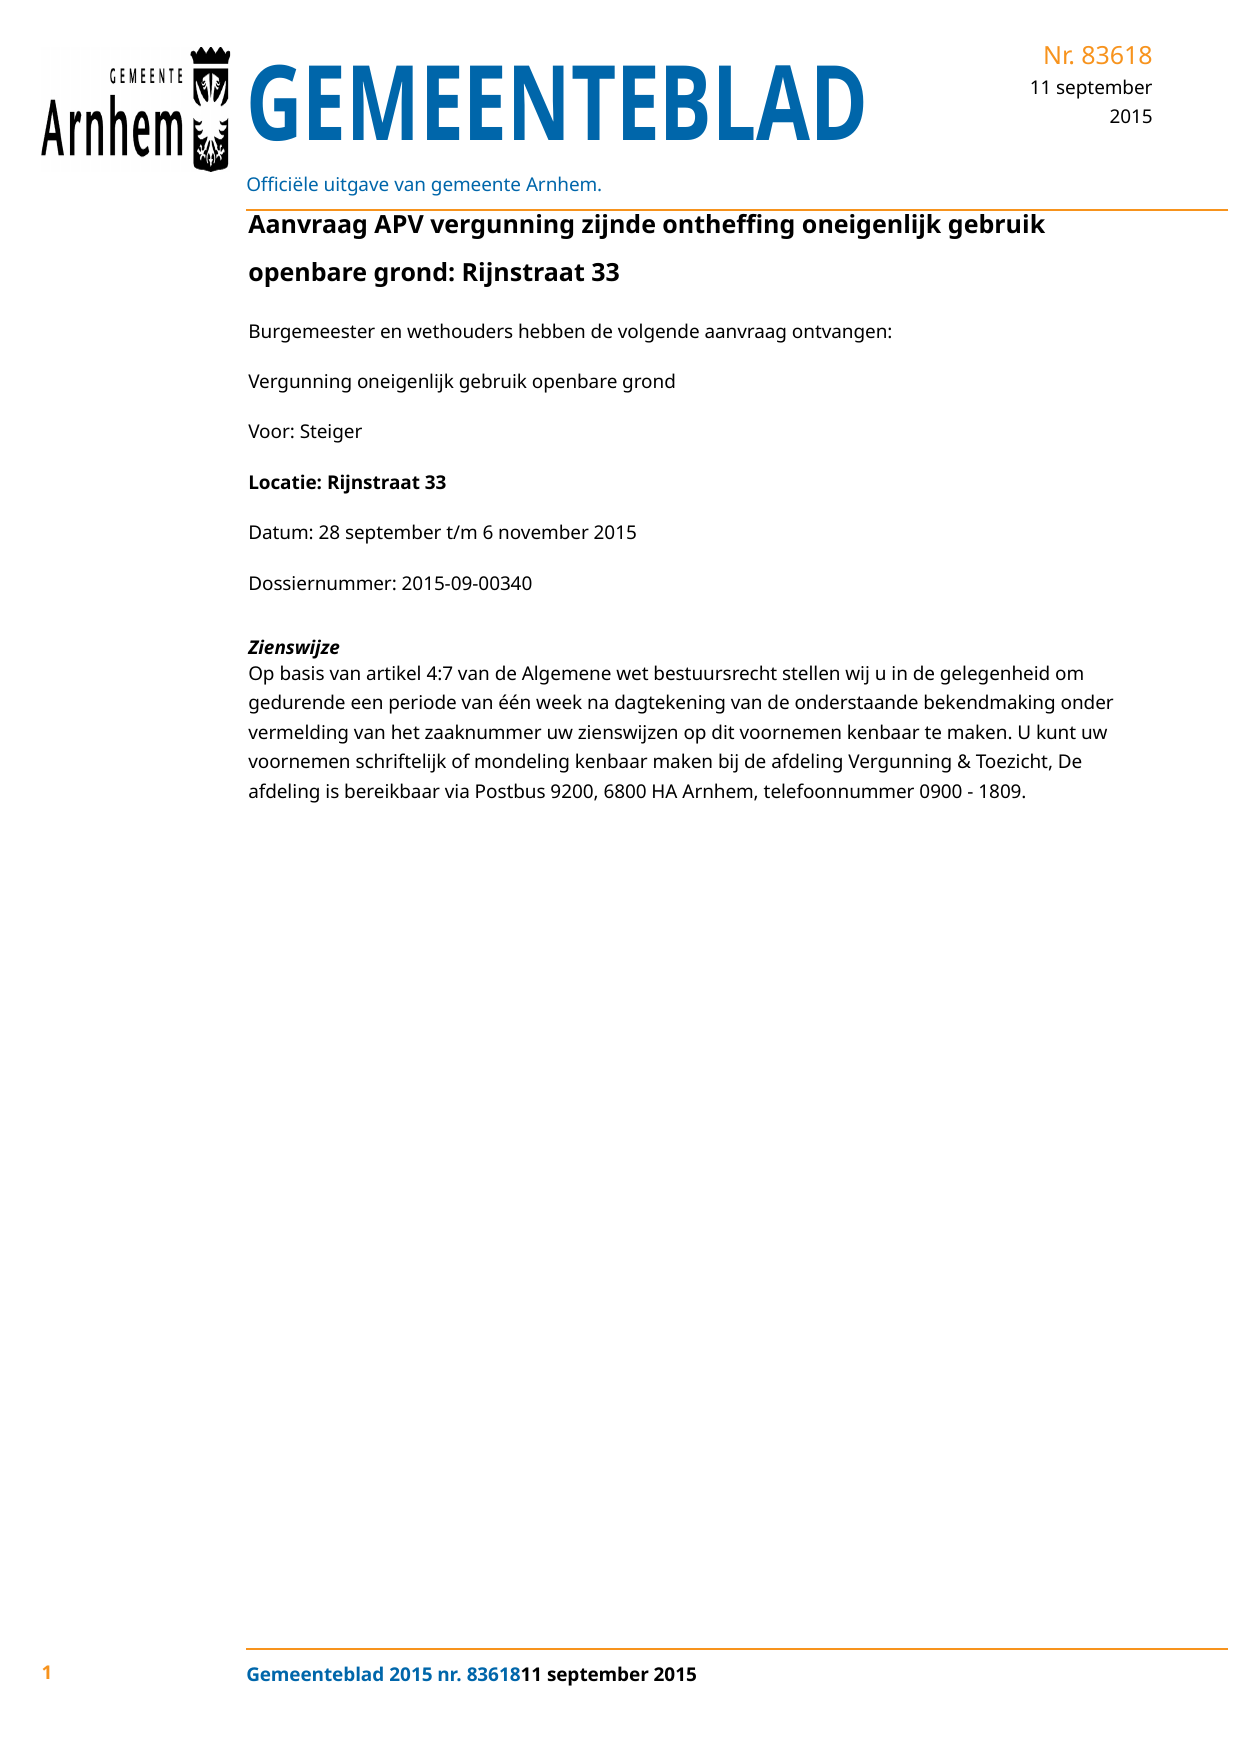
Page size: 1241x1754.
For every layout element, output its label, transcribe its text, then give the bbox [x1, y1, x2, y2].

picture [41, 47, 231, 172]
text Datum: 28 september t/m 6 november 2015 [248, 519, 1152, 545]
text Burgemeester en wethouders hebben de volgende aanvraag ontvangen: [248, 318, 1152, 344]
text Locatie: Rijnstraat 33 [248, 469, 1152, 495]
text Vergunning oneigenlijk gebruik openbare grond [248, 368, 1152, 394]
text Op basis van artikel 4:7 van de Algemene wet bestuursrecht stellen wij u in de gelegenheid om gedurende een periode van één week na dagtekening van de onderstaande bekendmaking onder vermelding van het zaaknummer uw zienswijzen op dit voornemen kenbaar te maken. U kunt uw voornemen schriftelijk of mondeling kenbaar maken bij de afdeling Vergunning & Toezicht, De afdeling is bereikbaar via Postbus 9200, 6800 HA Arnhem, telefoonnummer 0900 - 1809. [248, 660, 1152, 804]
text Zienswijze [248, 634, 1152, 660]
text Aanvraag APV vergunning zijnde ontheffing oneigenlijk gebruik openbare grond: Rijnstraat 33 [248, 211, 1152, 288]
text Dossiernummer: 2015-09-00340 [248, 570, 1152, 596]
text Voor: Steiger [248, 419, 1152, 444]
